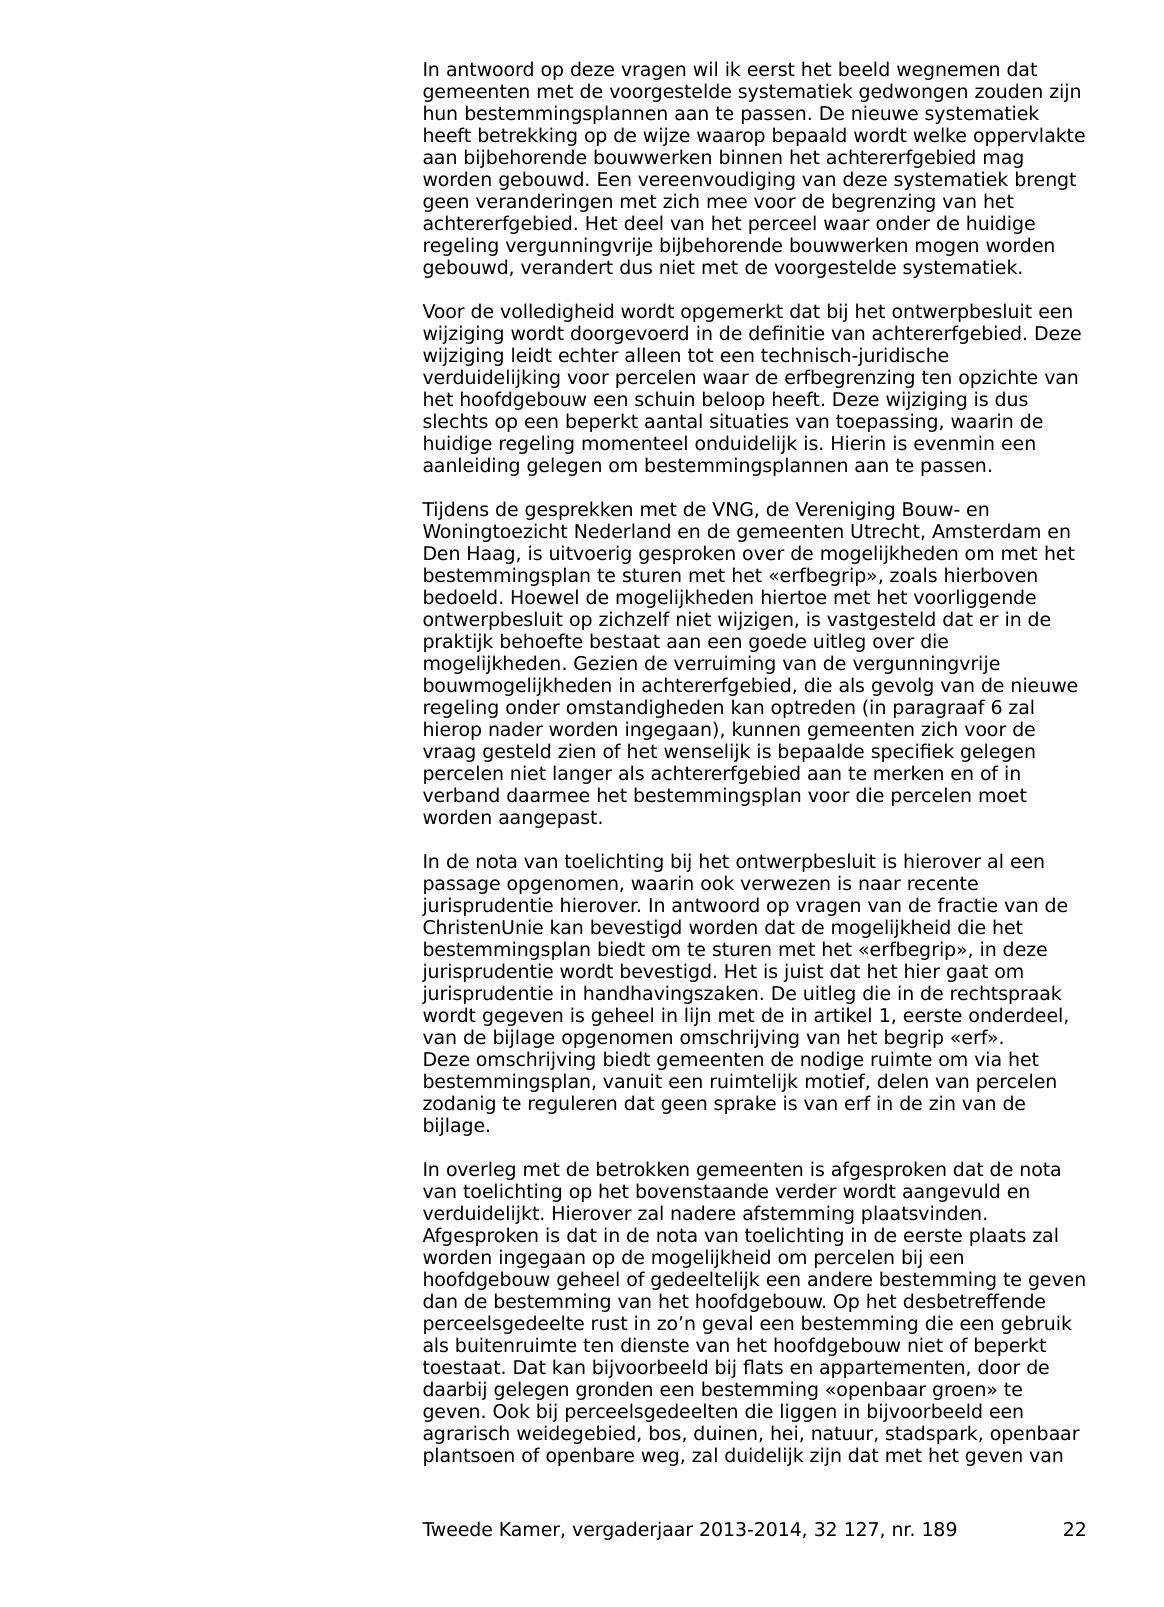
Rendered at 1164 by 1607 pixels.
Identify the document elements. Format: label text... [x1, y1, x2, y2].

text In overleg met de betrokken gemeenten is afgesproken dat de nota van toelichting op het bovenstaande verder wordt aangevuld en verduidelijkt. Hierover zal nadere afstemming plaatsvinden. Afgesproken is dat in de nota van toelichting in de eerste plaats zal worden ingegaan op de mogelijkheid om percelen bij een hoofdgebouw geheel of gedeeltelijk een andere bestemming te geven dan de bestemming van het hoofdgebouw. Op het desbetreffende perceelsgedeelte rust in zo’n geval een bestemming die een gebruik als buitenruimte ten dienste van het hoofdgebouw niet of beperkt toestaat. Dat kan bijvoorbeeld bij flats en appartementen, door de daarbij gelegen gronden een bestemming «openbaar groen» te geven. Ook bij perceelsgedeelten die liggen in bijvoorbeeld een agrarisch weidegebied, bos, duinen, hei, natuur, stadspark, openbaar plantsoen of openbare weg, zal duidelijk zijn dat met het geven van [422, 1159, 1087, 1467]
text Tijdens de gesprekken met de VNG, de Vereniging Bouw- en Woningtoezicht Nederland en de gemeenten Utrecht, Amsterdam en Den Haag, is uitvoerig gesproken over de mogelijkheden om met het bestemmingsplan te sturen met het «erfbegrip», zoals hierboven bedoeld. Hoewel de mogelijkheden hiertoe met het voorliggende ontwerpbesluit op zichzelf niet wijzigen, is vastgesteld dat er in de praktijk behoefte bestaat aan een goede uitleg over die mogelijkheden. Gezien de verruiming van de vergunningvrije bouwmogelijkheden in achtererfgebied, die als gevolg van de nieuwe regeling onder omstandigheden kan optreden (in paragraaf 6 zal hierop nader worden ingegaan), kunnen gemeenten zich voor de vraag gesteld zien of het wenselijk is bepaalde specifiek gelegen percelen niet langer als achtererfgebied aan te merken en of in verband daarmee het bestemmingsplan voor die percelen moet worden aangepast. [422, 499, 1087, 829]
text In antwoord op deze vragen wil ik eerst het beeld wegnemen dat gemeenten met de voorgestelde systematiek gedwongen zouden zijn hun bestemmingsplannen aan te passen. De nieuwe systematiek heeft betrekking op de wijze waarop bepaald wordt welke oppervlakte aan bijbehorende bouwwerken binnen het achtererfgebied mag worden gebouwd. Een vereenvoudiging van deze systematiek brengt geen veranderingen met zich mee voor de begrenzing van het achtererfgebied. Het deel van het perceel waar onder de huidige regeling vergunningvrije bijbehorende bouwwerken mogen worden gebouwd, verandert dus niet met de voorgestelde systematiek. [422, 59, 1087, 279]
text Voor de volledigheid wordt opgemerkt dat bij het ontwerpbesluit een wijziging wordt doorgevoerd in de definitie van achtererfgebied. Deze wijziging leidt echter alleen tot een technisch-juridische verduidelijking voor percelen waar de erfbegrenzing ten opzichte van het hoofdgebouw een schuin beloop heeft. Deze wijziging is dus slechts op een beperkt aantal situaties van toepassing, waarin de huidige regeling momenteel onduidelijk is. Hierin is evenmin een aanleiding gelegen om bestemmingsplannen aan te passen. [422, 301, 1087, 477]
text Deze omschrijving biedt gemeenten de nodige ruimte om via het bestemmingsplan, vanuit een ruimtelijk motief, delen van percelen zodanig te reguleren dat geen sprake is van erf in de zin van de bijlage. [422, 1049, 1087, 1137]
text In de nota van toelichting bij het ontwerpbesluit is hierover al een passage opgenomen, waarin ook verwezen is naar recente jurisprudentie hierover. In antwoord op vragen van de fractie van de ChristenUnie kan bevestigd worden dat de mogelijkheid die het bestemmingsplan biedt om te sturen met het «erfbegrip», in deze jurisprudentie wordt bevestigd. Het is juist dat het hier gaat om jurisprudentie in handhavingszaken. De uitleg die in de rechtspraak wordt gegeven is geheel in lijn met de in artikel 1, eerste onderdeel, van de bijlage opgenomen omschrijving van het begrip «erf». [422, 851, 1087, 1049]
